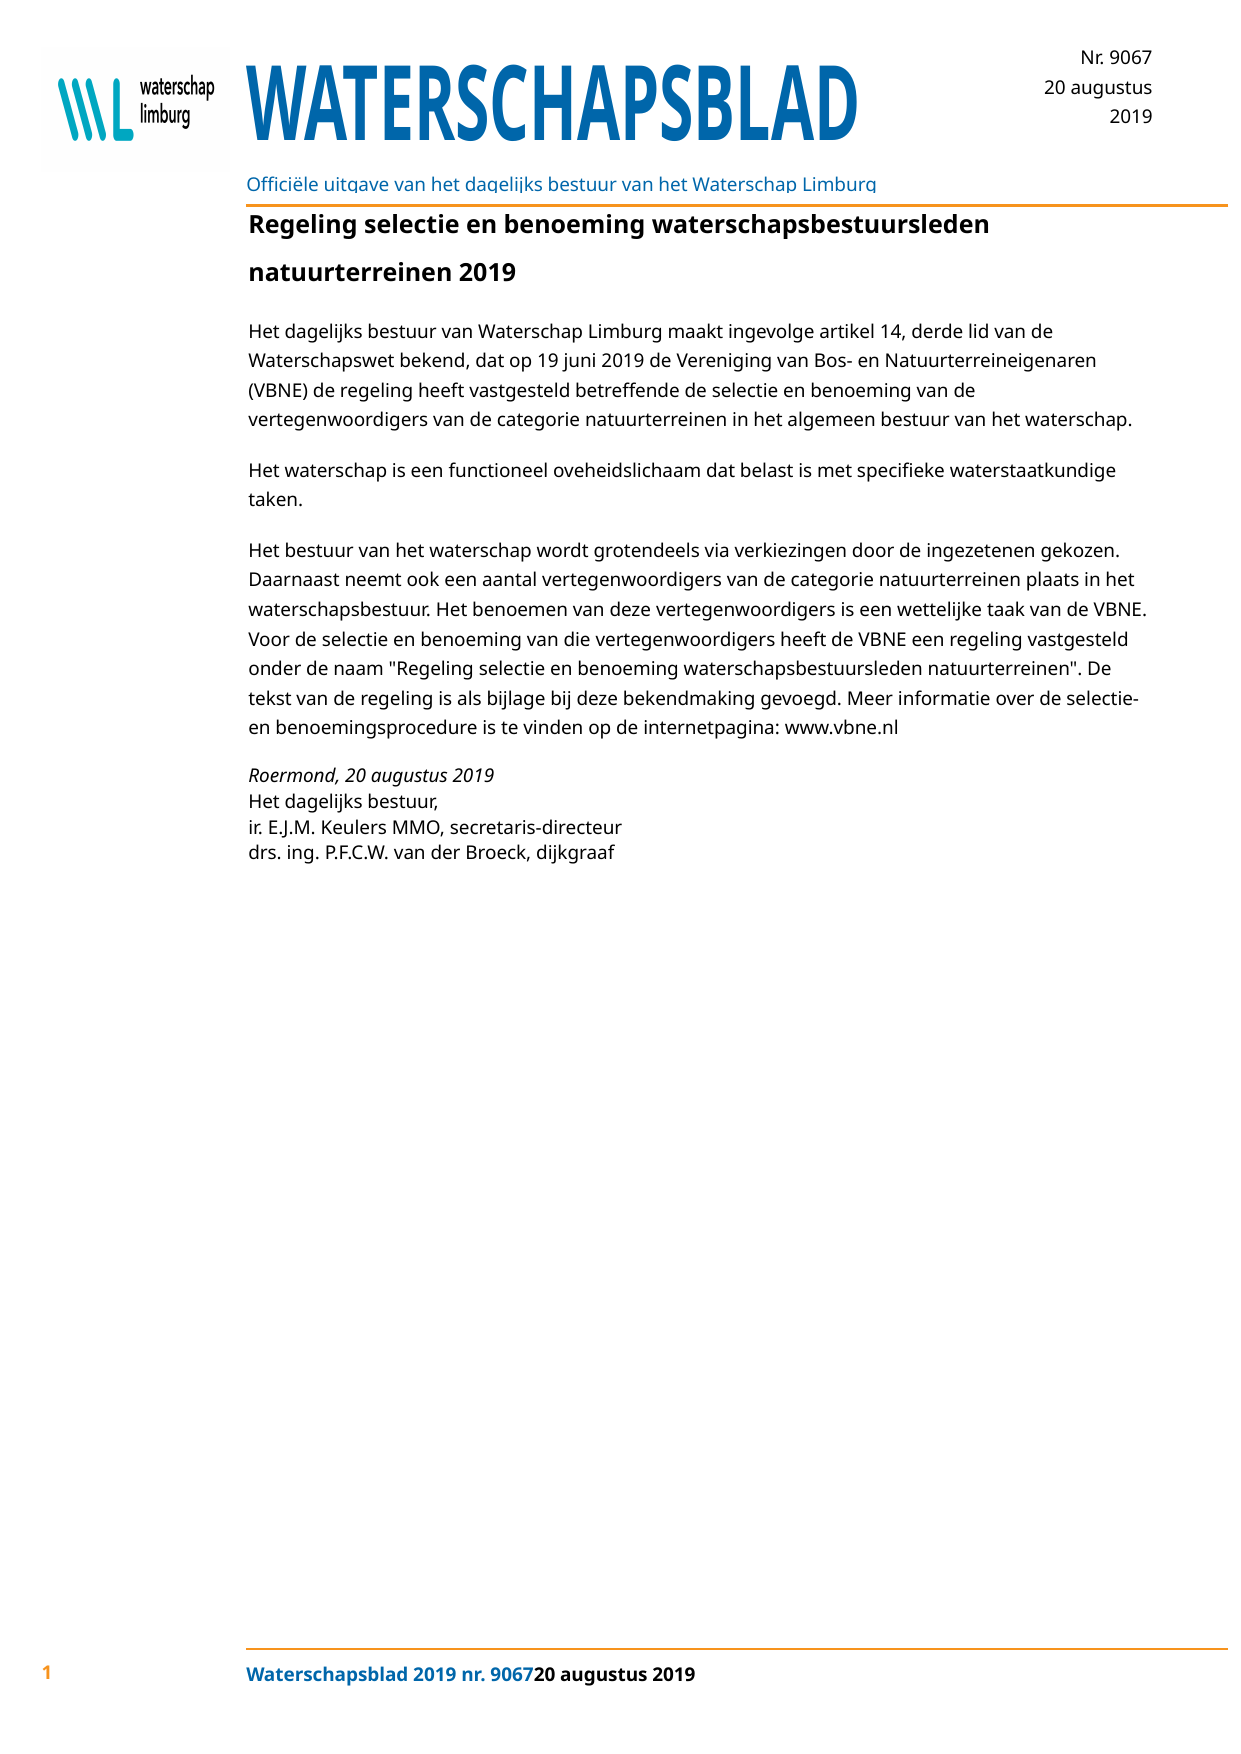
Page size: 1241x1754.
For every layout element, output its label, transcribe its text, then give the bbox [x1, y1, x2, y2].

text Regeling selectie en benoeming waterschapsbestuursleden natuurterreinen 2019 [248, 207, 1152, 288]
text Het dagelijks bestuur van Waterschap Limburg maakt ingevolge artikel 14, derde lid van de Waterschapswet bekend, dat op 19 juni 2019 de Vereniging van Bos- en Natuurterreineigenaren (VBNE) de regeling heeft vastgesteld betreffende de selectie en benoeming van de vertegenwoordigers van de categorie natuurterreinen in het algemeen bestuur van het waterschap. [248, 318, 1152, 432]
picture [41, 47, 231, 172]
text ir. E.J.M. Keulers MMO, secretaris-directeur [248, 814, 1152, 839]
text drs. ing. P.F.C.W. van der Broeck, dijkgraaf [248, 839, 1152, 865]
text Roermond, 20 augustus 2019 [248, 762, 1152, 788]
text Het dagelijks bestuur, [248, 788, 1152, 814]
text Het waterschap is een functioneel oveheidslichaam dat belast is met specifieke waterstaatkundige taken. [248, 457, 1152, 512]
text Het bestuur van het waterschap wordt grotendeels via verkiezingen door de ingezetenen gekozen. Daarnaast neemt ook een aantal vertegenwoordigers van de categorie natuurterreinen plaats in het waterschapsbestuur. Het benoemen van deze vertegenwoordigers is een wettelijke taak van de VBNE. Voor de selectie en benoeming van die vertegenwoordigers heeft de VBNE een regeling vastgesteld onder de naam "Regeling selectie en benoeming waterschapsbestuursleden natuurterreinen". De tekst van de regeling is als bijlage bij deze bekendmaking gevoegd. Meer informatie over de selectie- en benoemingsprocedure is te vinden op de internetpagina: www.vbne.nl [248, 537, 1152, 740]
